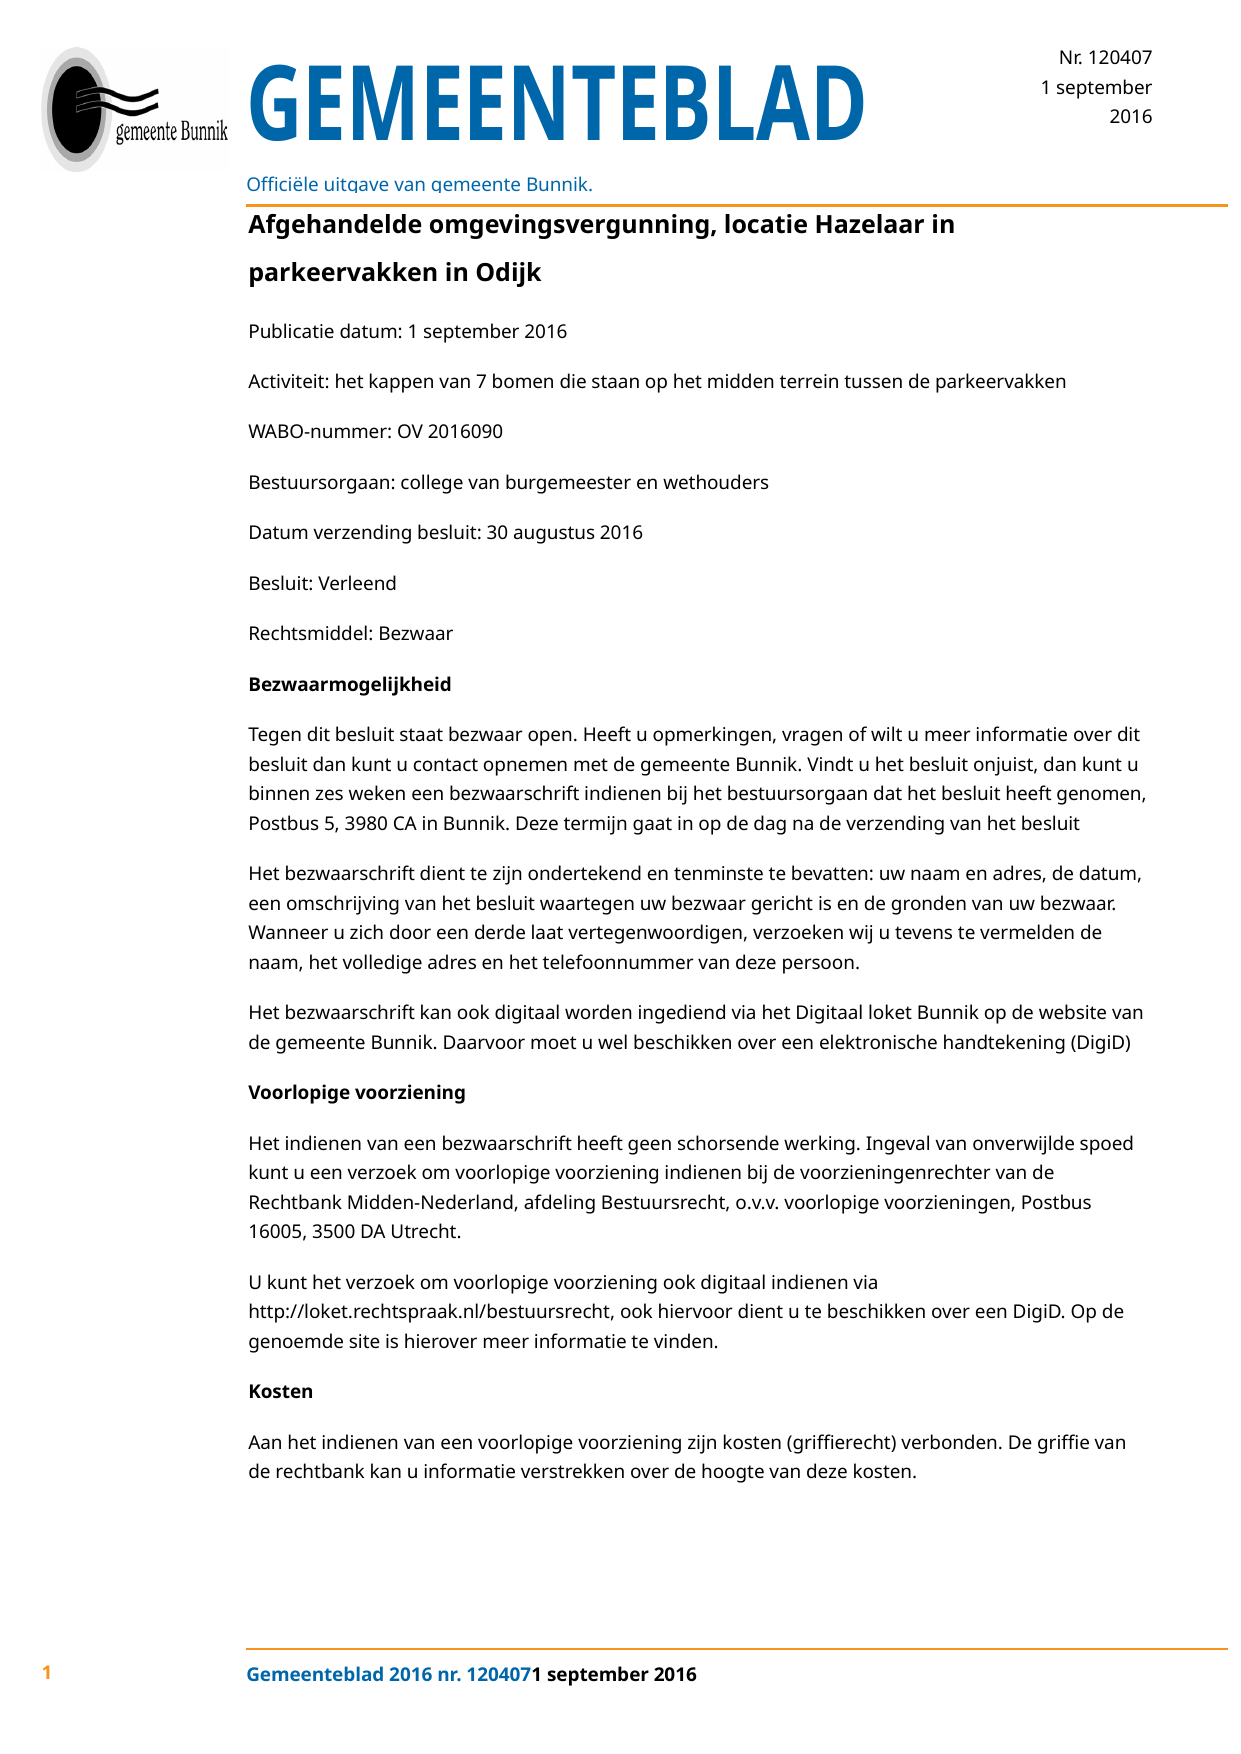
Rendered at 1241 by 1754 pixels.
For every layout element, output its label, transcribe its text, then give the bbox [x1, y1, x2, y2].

text U kunt het verzoek om voorlopige voorziening ook digitaal indienen via http://loket.rechtspraak.nl/bestuursrecht, ook hiervoor dient u te beschikken over een DigiD. Op de genoemde site is hierover meer informatie te vinden. [248, 1269, 1152, 1354]
text Rechtsmiddel: Bezwaar [248, 620, 1152, 646]
text Afgehandelde omgevingsvergunning, locatie Hazelaar in parkeervakken in Odijk [248, 207, 1152, 288]
text WABO-nummer: OV 2016090 [248, 419, 1152, 444]
text Activiteit: het kappen van 7 bomen die staan op het midden terrein tussen de parkeervakken [248, 368, 1152, 394]
text Bezwaarmogelijkheid [248, 671, 1152, 697]
text Het bezwaarschrift dient te zijn ondertekend en tenminste te bevatten: uw naam en adres, de datum, een omschrijving van het besluit waartegen uw bezwaar gericht is en de gronden van uw bezwaar. Wanneer u zich door een derde laat vertegenwoordigen, verzoeken wij u tevens te vermelden de naam, het volledige adres en het telefoonnummer van deze persoon. [248, 860, 1152, 975]
text Kosten [248, 1379, 1152, 1404]
text Bestuursorgaan: college van burgemeester en wethouders [248, 469, 1152, 495]
picture [41, 47, 231, 172]
text Voorlopige voorziening [248, 1079, 1152, 1105]
text Aan het indienen van een voorlopige voorziening zijn kosten (griffierecht) verbonden. De griffie van de rechtbank kan u informatie verstrekken over de hoogte van deze kosten. [248, 1429, 1152, 1484]
text Tegen dit besluit staat bezwaar open. Heeft u opmerkingen, vragen of wilt u meer informatie over dit besluit dan kunt u contact opnemen met de gemeente Bunnik. Vindt u het besluit onjuist, dan kunt u binnen zes weken een bezwaarschrift indienen bij het bestuursorgaan dat het besluit heeft genomen, Postbus 5, 3980 CA in Bunnik. Deze termijn gaat in op de dag na de verzending van het besluit [248, 721, 1152, 836]
text Besluit: Verleend [248, 570, 1152, 596]
text Datum verzending besluit: 30 augustus 2016 [248, 519, 1152, 545]
text Het bezwaarschrift kan ook digitaal worden ingediend via het Digitaal loket Bunnik op de website van de gemeente Bunnik. Daarvoor moet u wel beschikken over een elektronische handtekening (DigiD) [248, 999, 1152, 1055]
text Publicatie datum: 1 september 2016 [248, 318, 1152, 344]
text Het indienen van een bezwaarschrift heeft geen schorsende werking. Ingeval van onverwijlde spoed kunt u een verzoek om voorlopige voorziening indienen bij de voorzieningenrechter van de Rechtbank Midden-Nederland, afdeling Bestuursrecht, o.v.v. voorlopige voorzieningen, Postbus 16005, 3500 DA Utrecht. [248, 1130, 1152, 1244]
